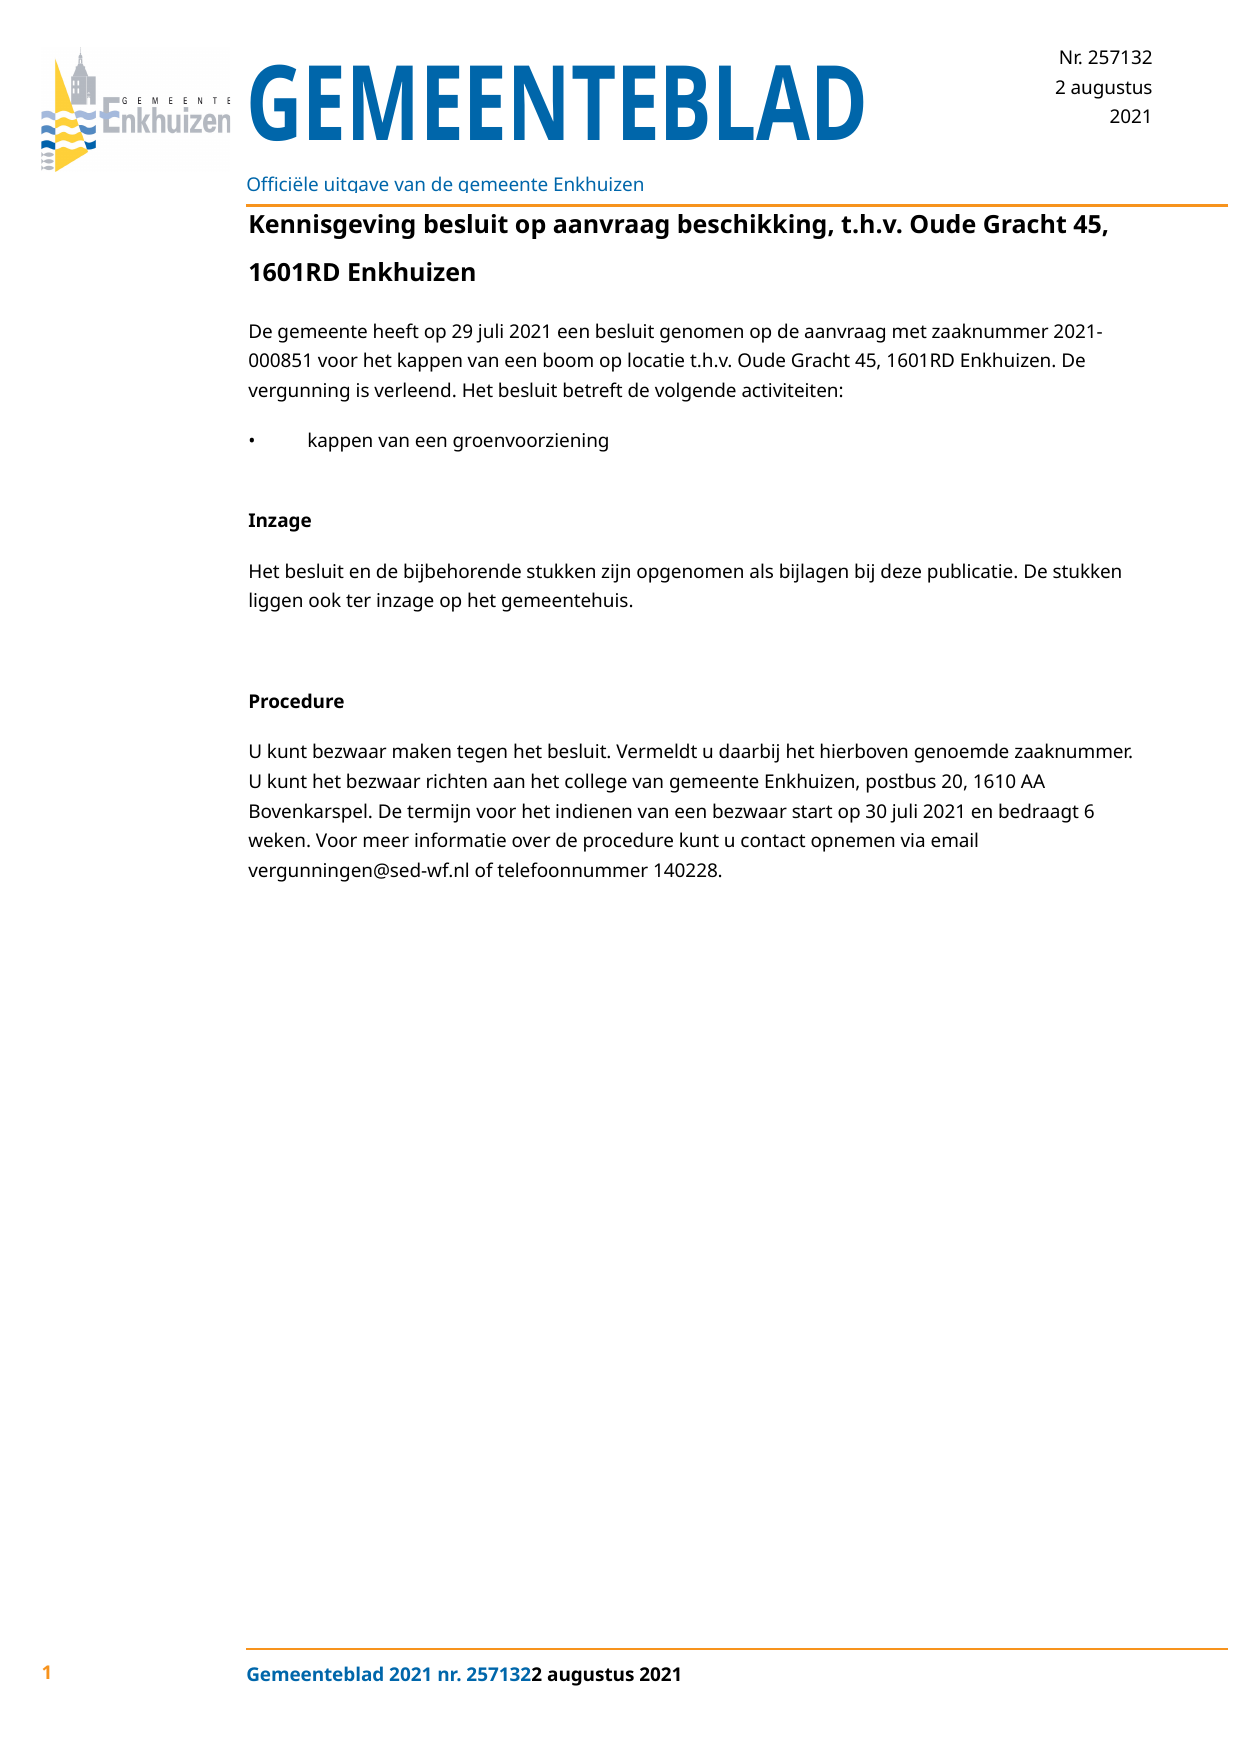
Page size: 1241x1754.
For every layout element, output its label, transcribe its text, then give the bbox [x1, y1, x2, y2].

text De gemeente heeft op 29 juli 2021 een besluit genomen op de aanvraag met zaaknummer 2021-000851 voor het kappen van een boom op locatie t.h.v. Oude Gracht 45, 1601RD Enkhuizen. De vergunning is verleend. Het besluit betreft de volgende activiteiten: [248, 318, 1152, 403]
text U kunt bezwaar maken tegen het besluit. Vermeldt u daarbij het hierboven genoemde zaaknummer. U kunt het bezwaar richten aan het college van gemeente Enkhuizen, postbus 20, 1610 AA Bovenkarspel. De termijn voor het indienen van een bezwaar start op 30 juli 2021 en bedraagt 6 weken. Voor meer informatie over de procedure kunt u contact opnemen via email vergunningen@sed-wf.nl of telefoonnummer 140228. [248, 739, 1152, 883]
list kappen van een groenvoorziening [248, 427, 1152, 453]
text Procedure [248, 688, 1152, 714]
picture [41, 47, 231, 172]
text Het besluit en de bijbehorende stukken zijn opgenomen als bijlagen bij deze publicatie. De stukken liggen ook ter inzage op het gemeentehuis. [248, 558, 1152, 613]
text Inzage [248, 507, 1152, 533]
text Kennisgeving besluit op aanvraag beschikking, t.h.v. Oude Gracht 45, 1601RD Enkhuizen [248, 207, 1152, 288]
